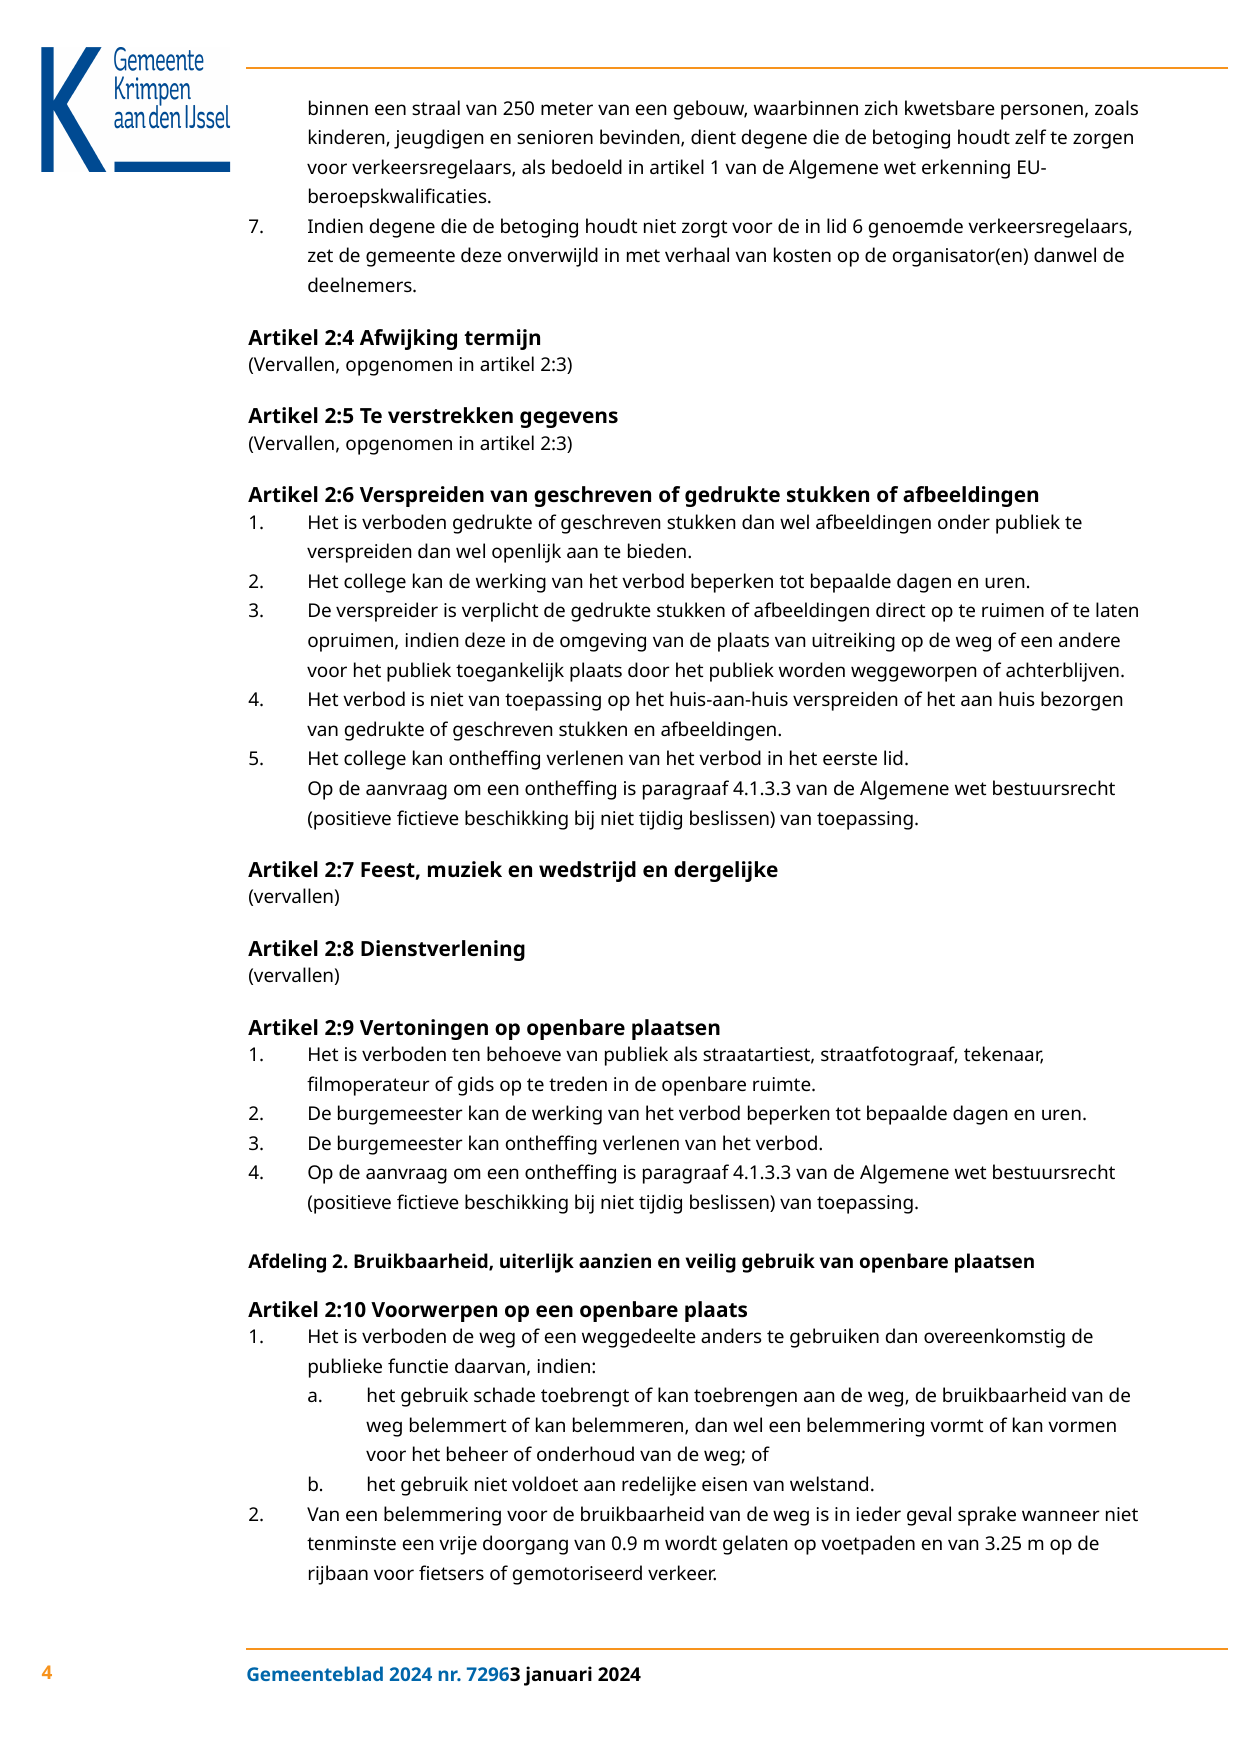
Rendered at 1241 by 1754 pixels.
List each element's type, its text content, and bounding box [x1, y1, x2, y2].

text (vervallen) [248, 883, 1152, 909]
list Indien degene die de betoging houdt niet zorgt voor de in lid 6 genoemde verkeersregelaars, zet de gemeente deze onverwijld in met verhaal van kosten op de organisator(en) danwel de deelnemers. [248, 213, 1152, 298]
list De burgemeester kan de werking van het verbod beperken tot bepaalde dagen en uren. [248, 1100, 1152, 1126]
list De verspreider is verplicht de gedrukte stukken of afbeeldingen direct op te ruimen of te laten opruimen, indien deze in de omgeving van de plaats van uitreiking op de weg of een andere voor het publiek toegankelijk plaats door het publiek worden weggeworpen of achterblijven. [248, 598, 1152, 682]
text (vervallen) [248, 962, 1152, 988]
list Het verbod is niet van toepassing op het huis-aan-huis verspreiden of het aan huis bezorgen van gedrukte of geschreven stukken en afbeeldingen. [248, 686, 1152, 742]
text (Vervallen, opgenomen in artikel 2:3) [248, 430, 1152, 456]
text Artikel 2:5 Te verstrekken gegevens [248, 402, 1152, 430]
text (Vervallen, opgenomen in artikel 2:3) [248, 351, 1152, 377]
list het gebruik niet voldoet aan redelijke eisen van welstand. [307, 1471, 1152, 1497]
list het gebruik schade toebrengt of kan toebrengen aan de weg, de bruikbaarheid van de weg belemmert of kan belemmeren, dan wel een belemmering vormt of kan vormen voor het beheer of onderhoud van de weg; of [307, 1382, 1152, 1467]
text Artikel 2:4 Afwijking termijn [248, 323, 1152, 351]
list Op de aanvraag om een ontheffing is paragraaf 4.1.3.3 van de Algemene wet bestuursrecht (positieve fictieve beschikking bij niet tijdig beslissen) van toepassing. [248, 775, 1152, 830]
text Artikel 2:8 Dienstverlening [248, 934, 1152, 962]
text Artikel 2:6 Verspreiden van geschreven of gedrukte stukken of afbeeldingen [248, 480, 1152, 509]
list Het is verboden ten behoeve van publiek als straatartiest, straatfotograaf, tekenaar, filmoperateur of gids op te treden in de openbare ruimte. [248, 1041, 1152, 1097]
text Artikel 2:9 Vertoningen op openbare plaatsen [248, 1013, 1152, 1041]
list Het is verboden gedrukte of geschreven stukken dan wel afbeeldingen onder publiek te verspreiden dan wel openlijk aan te bieden. [248, 509, 1152, 564]
list Op de aanvraag om een ontheffing is paragraaf 4.1.3.3 van de Algemene wet bestuursrecht (positieve fictieve beschikking bij niet tijdig beslissen) van toepassing. [248, 1159, 1152, 1215]
text Afdeling 2. Bruikbaarheid, uiterlijk aanzien en veilig gebruik van openbare plaatsen [248, 1248, 1152, 1274]
text Artikel 2:10 Voorwerpen op een openbare plaats [248, 1295, 1152, 1323]
text Artikel 2:7 Feest, muziek en wedstrijd en dergelijke [248, 855, 1152, 883]
list Het college kan de werking van het verbod beperken tot bepaalde dagen en uren. [248, 568, 1152, 594]
list binnen een straal van 250 meter van een gebouw, waarbinnen zich kwetsbare personen, zoals kinderen, jeugdigen en senioren bevinden, dient degene die de betoging houdt zelf te zorgen voor verkeersregelaars, als bedoeld in artikel 1 van de Algemene wet erkenning EU-beroepskwalificaties. [248, 95, 1152, 209]
list Het college kan ontheffing verlenen van het verbod in het eerste lid. [248, 746, 1152, 771]
picture [41, 47, 231, 172]
list Het is verboden de weg of een weggedeelte anders te gebruiken dan overeenkomstig de publieke functie daarvan, indien: [248, 1323, 1152, 1379]
list Van een belemmering voor de bruikbaarheid van de weg is in ieder geval sprake wanneer niet tenminste een vrije doorgang van 0.9 m wordt gelaten op voetpaden en van 3.25 m op de rijbaan voor fietsers of gemotoriseerd verkeer. [248, 1501, 1152, 1586]
list De burgemeester kan ontheffing verlenen van het verbod. [248, 1130, 1152, 1156]
